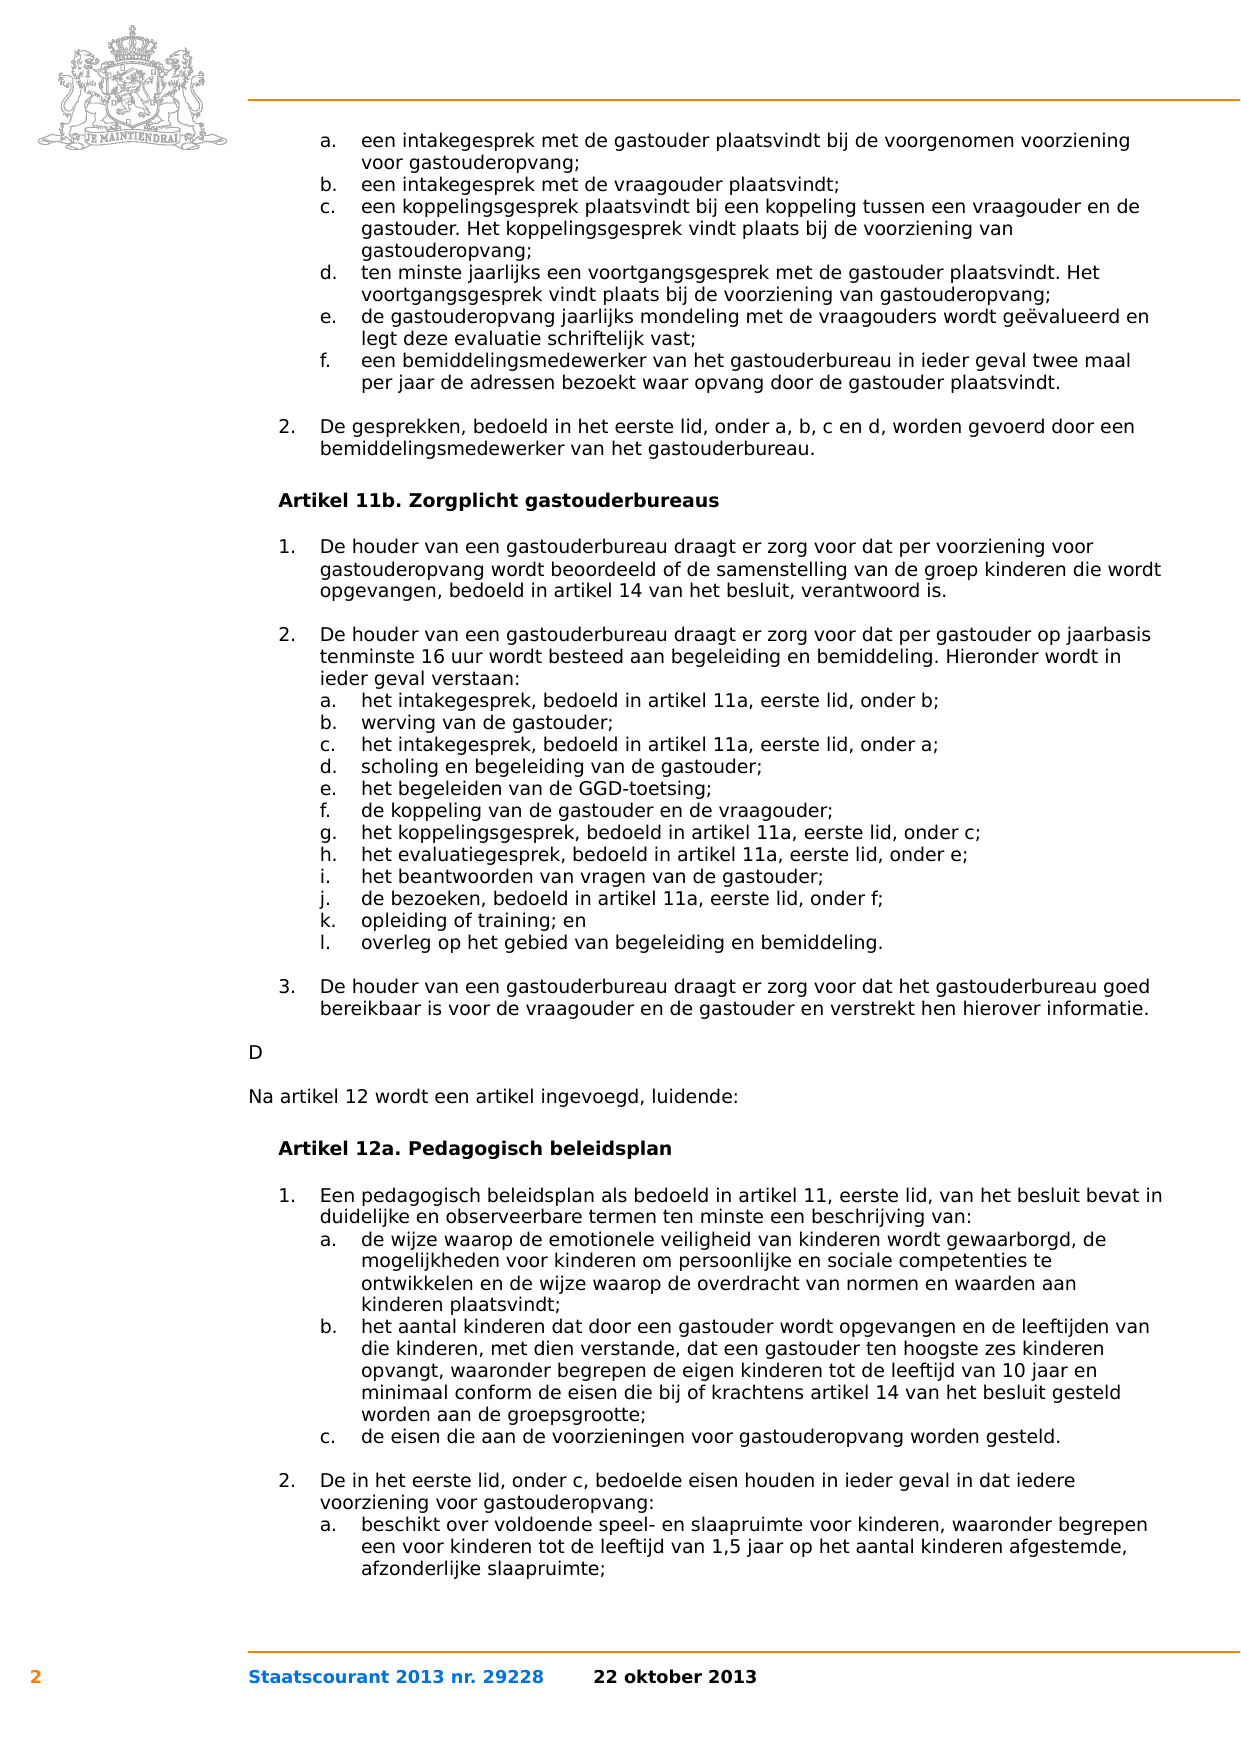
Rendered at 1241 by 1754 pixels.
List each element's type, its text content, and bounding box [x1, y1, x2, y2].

text g. het koppelingsgesprek, bedoeld in artikel 11a, eerste lid, onder c; [319, 822, 1163, 844]
text d. ten minste jaarlijks een voortgangsgesprek met de gastouder plaatsvindt. Het voortgangsgesprek vindt plaats bij de voorziening van gastouderopvang; [319, 262, 1163, 306]
text h. het evaluatiegesprek, bedoeld in artikel 11a, eerste lid, onder e; [319, 844, 1163, 866]
text Na artikel 12 wordt een artikel ingevoegd, luidende: [248, 1086, 1163, 1107]
text 2. De in het eerste lid, onder c, bedoelde eisen houden in ieder geval in dat iedere voorziening voor gastouderopvang: [278, 1470, 1163, 1514]
text c. de eisen die aan de voorzieningen voor gastouderopvang worden gesteld. [319, 1426, 1163, 1448]
text d. scholing en begeleiding van de gastouder; [319, 756, 1163, 778]
text b. werving van de gastouder; [319, 712, 1163, 734]
text 3. De houder van een gastouderbureau draagt er zorg voor dat het gastouderbureau goed bereikbaar is voor de vraagouder en de gastouder en verstrekt hen hierover informatie. [278, 976, 1163, 1020]
text 1. De houder van een gastouderbureau draagt er zorg voor dat per voorziening voor gastouderopvang wordt beoordeeld of de samenstelling van de groep kinderen die wordt opgevangen, bedoeld in artikel 14 van het besluit, verantwoord is. [278, 536, 1163, 602]
text a. beschikt over voldoende speel- en slaapruimte voor kinderen, waaronder begrepen een voor kinderen tot de leeftijd van 1,5 jaar op het aantal kinderen afgestemde, afzonderlijke slaapruimte; [319, 1514, 1163, 1580]
text e. de gastouderopvang jaarlijks mondeling met de vraagouders wordt geëvalueerd en legt deze evaluatie schriftelijk vast; [319, 306, 1163, 350]
subtitle Artikel 11b. Zorgplicht gastouderbureaus [278, 489, 1163, 511]
text b. een intakegesprek met de vraagouder plaatsvindt; [319, 174, 1163, 196]
text D [248, 1042, 1163, 1064]
text e. het begeleiden van de GGD-toetsing; [319, 778, 1163, 800]
subtitle Artikel 12a. Pedagogisch beleidsplan [278, 1137, 1163, 1159]
text 1. Een pedagogisch beleidsplan als bedoeld in artikel 11, eerste lid, van het besluit bevat in duidelijke en observeerbare termen ten minste een beschrijving van: [278, 1184, 1163, 1228]
text f. een bemiddelingsmedewerker van het gastouderbureau in ieder geval twee maal per jaar de adressen bezoekt waar opvang door de gastouder plaatsvindt. [319, 350, 1163, 394]
text c. een koppelingsgesprek plaatsvindt bij een koppeling tussen een vraagouder en de gastouder. Het koppelingsgesprek vindt plaats bij de voorziening van gastouderopvang; [319, 196, 1163, 262]
text j. de bezoeken, bedoeld in artikel 11a, eerste lid, onder f; [319, 888, 1163, 910]
text 2. De houder van een gastouderbureau draagt er zorg voor dat per gastouder op jaarbasis tenminste 16 uur wordt besteed aan begeleiding en bemiddeling. Hieronder wordt in ieder geval verstaan: [278, 624, 1163, 690]
text i. het beantwoorden van vragen van de gastouder; [319, 866, 1163, 888]
text a. het intakegesprek, bedoeld in artikel 11a, eerste lid, onder b; [319, 690, 1163, 712]
picture [38, 25, 227, 150]
text b. het aantal kinderen dat door een gastouder wordt opgevangen en de leeftijden van die kinderen, met dien verstande, dat een gastouder ten hoogste zes kinderen opvangt, waaronder begrepen de eigen kinderen tot de leeftijd van 10 jaar en minimaal conform de eisen die bij of krachtens artikel 14 van het besluit gesteld worden aan de groepsgrootte; [319, 1316, 1163, 1426]
text a. de wijze waarop de emotionele veiligheid van kinderen wordt gewaarborgd, de mogelijkheden voor kinderen om persoonlijke en sociale competenties te ontwikkelen en de wijze waarop de overdracht van normen en waarden aan kinderen plaatsvindt; [319, 1228, 1163, 1316]
text c. het intakegesprek, bedoeld in artikel 11a, eerste lid, onder a; [319, 734, 1163, 756]
text l. overleg op het gebied van begeleiding en bemiddeling. [319, 932, 1163, 954]
text a. een intakegesprek met de gastouder plaatsvindt bij de voorgenomen voorziening voor gastouderopvang; [319, 130, 1163, 174]
text 2. De gesprekken, bedoeld in het eerste lid, onder a, b, c en d, worden gevoerd door een bemiddelingsmedewerker van het gastouderbureau. [278, 416, 1163, 459]
text k. opleiding of training; en [319, 910, 1163, 932]
text f. de koppeling van de gastouder en de vraagouder; [319, 800, 1163, 822]
